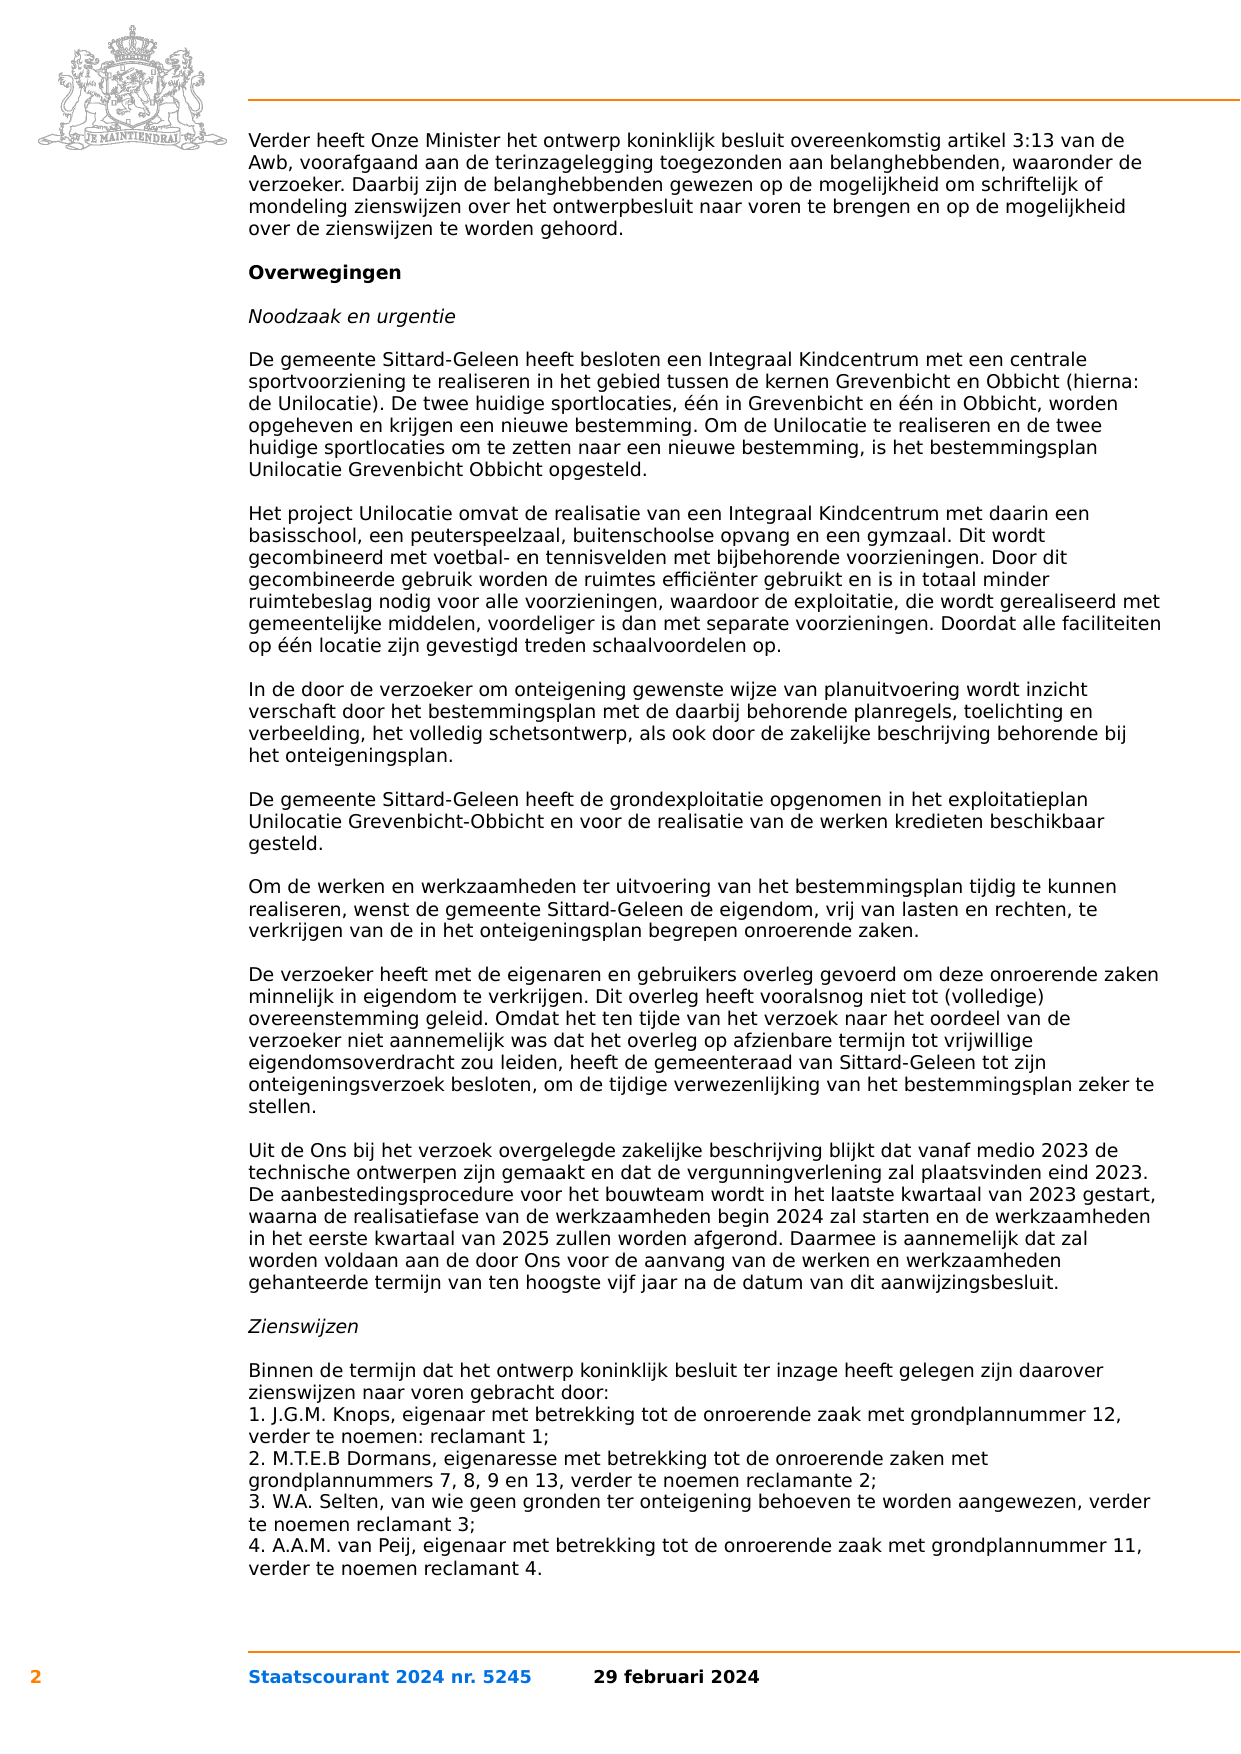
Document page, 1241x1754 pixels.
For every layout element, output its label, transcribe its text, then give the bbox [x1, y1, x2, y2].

subtitle Noodzaak en urgentie [248, 306, 1163, 327]
picture [38, 25, 227, 150]
subtitle Overwegingen [248, 262, 1163, 284]
text 1. J.G.M. Knops, eigenaar met betrekking tot de onroerende zaak met grondplannummer 12, verder te noemen: reclamant 1; [248, 1403, 1163, 1447]
text Binnen de termijn dat het ontwerp koninklijk besluit ter inzage heeft gelegen zijn daarover zienswijzen naar voren gebracht door: [248, 1359, 1163, 1403]
text 3. W.A. Selten, van wie geen gronden ter onteigening behoeven te worden aangewezen, verder te noemen reclamant 3; [248, 1491, 1163, 1535]
text Verder heeft Onze Minister het ontwerp koninklijk besluit overeenkomstig artikel 3:13 van de Awb, voorafgaand aan de terinzagelegging toegezonden aan belanghebbenden, waaronder de verzoeker. Daarbij zijn de belanghebbenden gewezen op de mogelijkheid om schriftelijk of mondeling zienswijzen over het ontwerpbesluit naar voren te brengen en op de mogelijkheid over de zienswijzen te worden gehoord. [248, 130, 1163, 240]
text 4. A.A.M. van Peij, eigenaar met betrekking tot de onroerende zaak met grondplannummer 11, verder te noemen reclamant 4. [248, 1535, 1163, 1579]
text Uit de Ons bij het verzoek overgelegde zakelijke beschrijving blijkt dat vanaf medio 2023 de technische ontwerpen zijn gemaakt en dat de vergunningverlening zal plaatsvinden eind 2023. De aanbestedingsprocedure voor het bouwteam wordt in het laatste kwartaal van 2023 gestart, waarna de realisatiefase van de werkzaamheden begin 2024 zal starten en de werkzaamheden in het eerste kwartaal van 2025 zullen worden afgerond. Daarmee is aannemelijk dat zal worden voldaan aan de door Ons voor de aanvang van de werken en werkzaamheden gehanteerde termijn van ten hoogste vijf jaar na de datum van dit aanwijzingsbesluit. [248, 1140, 1163, 1294]
text 2. M.T.E.B Dormans, eigenaresse met betrekking tot de onroerende zaken met grondplannummers 7, 8, 9 en 13, verder te noemen reclamante 2; [248, 1447, 1163, 1491]
text De verzoeker heeft met de eigenaren en gebruikers overleg gevoerd om deze onroerende zaken minnelijk in eigendom te verkrijgen. Dit overleg heeft vooralsnog niet tot (volledige) overeenstemming geleid. Omdat het ten tijde van het verzoek naar het oordeel van de verzoeker niet aannemelijk was dat het overleg op afzienbare termijn tot vrijwillige eigendomsoverdracht zou leiden, heeft de gemeenteraad van Sittard-Geleen tot zijn onteigeningsverzoek besloten, om de tijdige verwezenlijking van het bestemmingsplan zeker te stellen. [248, 964, 1163, 1118]
text Het project Unilocatie omvat de realisatie van een Integraal Kindcentrum met daarin een basisschool, een peuterspeelzaal, buitenschoolse opvang en een gymzaal. Dit wordt gecombineerd met voetbal- en tennisvelden met bijbehorende voorzieningen. Door dit gecombineerde gebruik worden de ruimtes efficiënter gebruikt en is in totaal minder ruimtebeslag nodig voor alle voorzieningen, waardoor de exploitatie, die wordt gerealiseerd met gemeentelijke middelen, voordeliger is dan met separate voorzieningen. Doordat alle faciliteiten op één locatie zijn gevestigd treden schaalvoordelen op. [248, 503, 1163, 657]
text De gemeente Sittard-Geleen heeft de grondexploitatie opgenomen in het exploitatieplan Unilocatie Grevenbicht-Obbicht en voor de realisatie van de werken kredieten beschikbaar gesteld. [248, 789, 1163, 854]
subtitle Zienswijzen [248, 1316, 1163, 1338]
text De gemeente Sittard-Geleen heeft besloten een Integraal Kindcentrum met een centrale sportvoorziening te realiseren in het gebied tussen de kernen Grevenbicht en Obbicht (hierna: de Unilocatie). De twee huidige sportlocaties, één in Grevenbicht en één in Obbicht, worden opgeheven en krijgen een nieuwe bestemming. Om de Unilocatie te realiseren en de twee huidige sportlocaties om te zetten naar een nieuwe bestemming, is het bestemmingsplan Unilocatie Grevenbicht Obbicht opgesteld. [248, 349, 1163, 481]
text Om de werken en werkzaamheden ter uitvoering van het bestemmingsplan tijdig te kunnen realiseren, wenst de gemeente Sittard-Geleen de eigendom, vrij van lasten en rechten, te verkrijgen van de in het onteigeningsplan begrepen onroerende zaken. [248, 876, 1163, 942]
text In de door de verzoeker om onteigening gewenste wijze van planuitvoering wordt inzicht verschaft door het bestemmingsplan met de daarbij behorende planregels, toelichting en verbeelding, het volledig schetsontwerp, als ook door de zakelijke beschrijving behorende bij het onteigeningsplan. [248, 679, 1163, 767]
